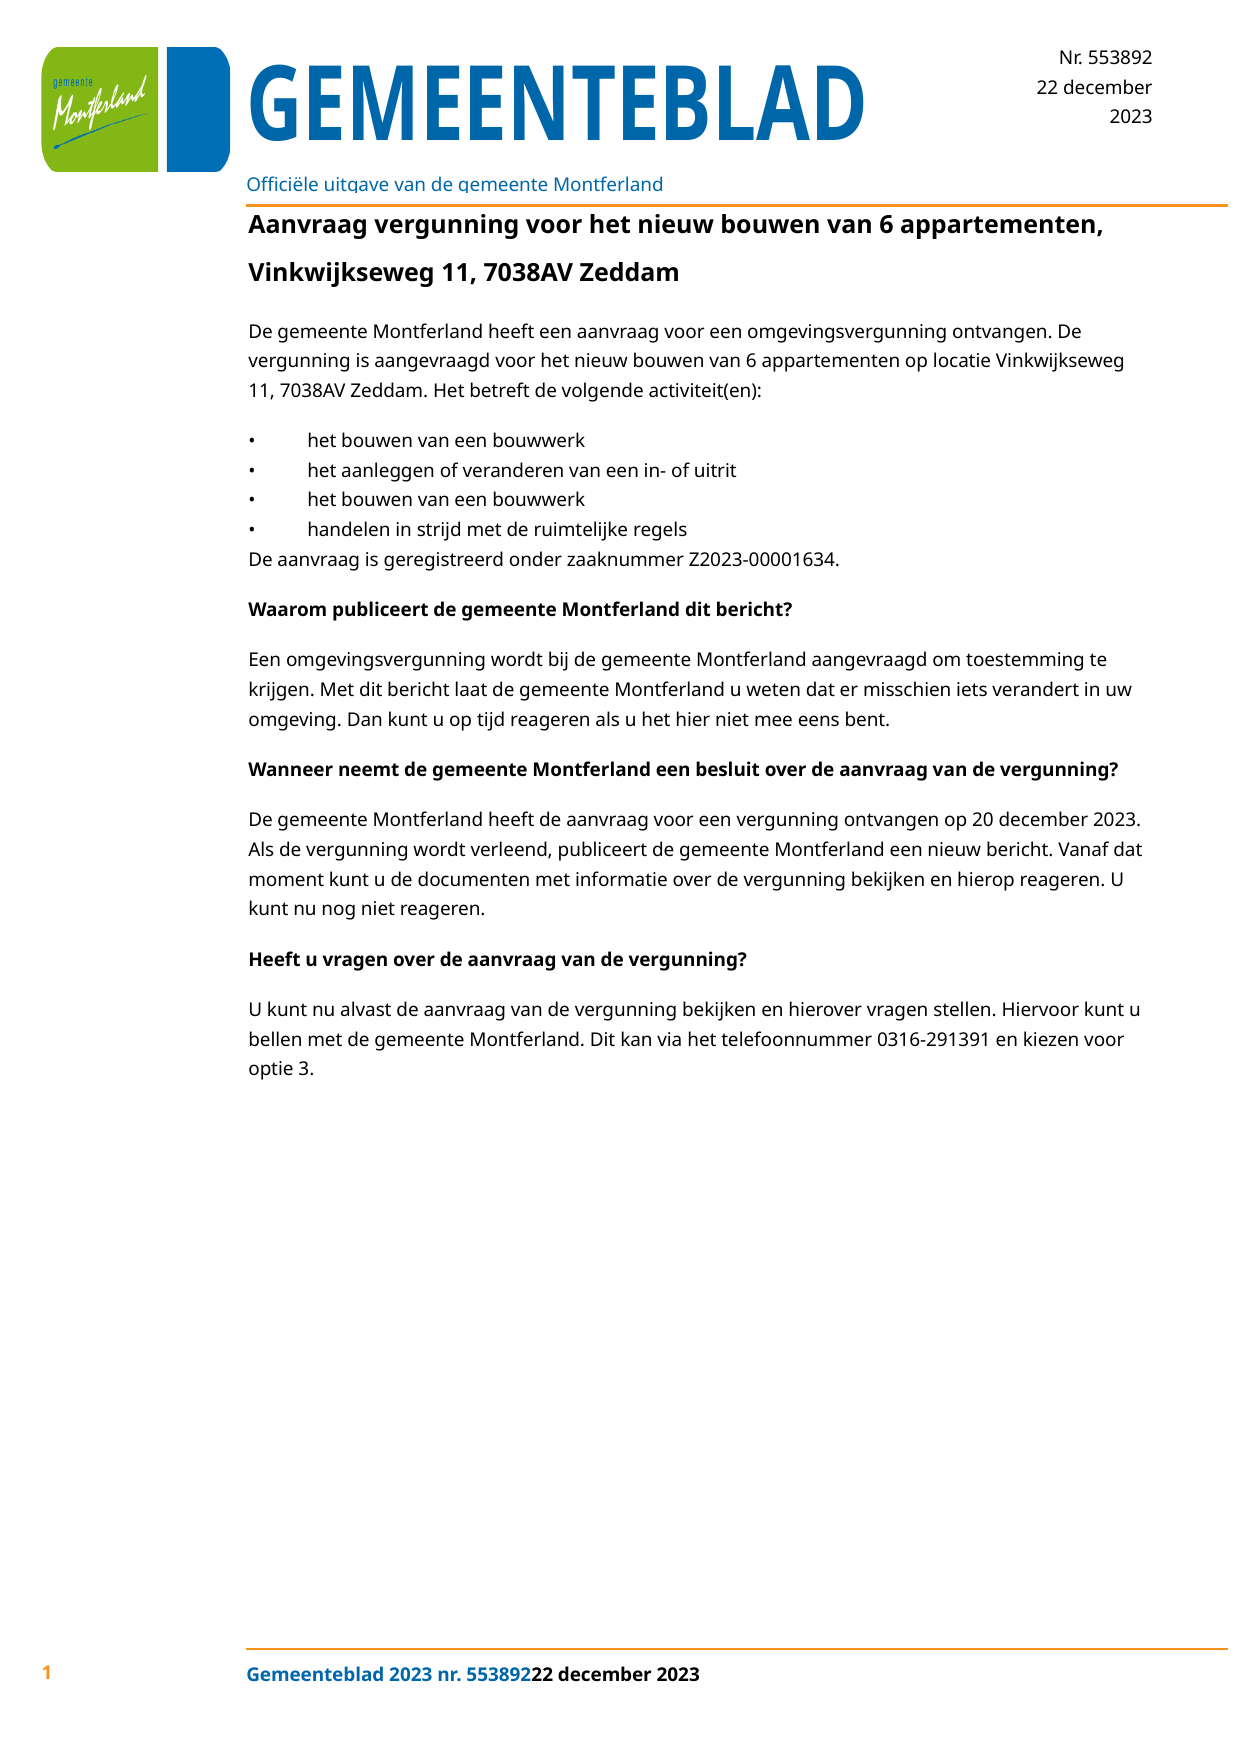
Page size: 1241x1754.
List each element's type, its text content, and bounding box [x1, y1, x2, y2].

text Wanneer neemt de gemeente Montferland een besluit over de aanvraag van de vergunning? [248, 756, 1152, 782]
list handelen in strijd met de ruimtelijke regels [248, 516, 1152, 542]
list het bouwen van een bouwwerk [248, 427, 1152, 453]
text De aanvraag is geregistreerd onder zaaknummer Z2023-00001634. [248, 546, 1152, 572]
list het bouwen van een bouwwerk [248, 487, 1152, 512]
text Heeft u vragen over de aanvraag van de vergunning? [248, 946, 1152, 972]
text De gemeente Montferland heeft de aanvraag voor een vergunning ontvangen op 20 december 2023. Als de vergunning wordt verleend, publiceert de gemeente Montferland een nieuw bericht. Vanaf dat moment kunt u de documenten met informatie over de vergunning bekijken en hierop reageren. U kunt nu nog niet reageren. [248, 807, 1152, 921]
text Aanvraag vergunning voor het nieuw bouwen van 6 appartementen, Vinkwijkseweg 11, 7038AV Zeddam [248, 207, 1152, 288]
text Waarom publiceert de gemeente Montferland dit bericht? [248, 596, 1152, 622]
text Een omgevingsvergunning wordt bij de gemeente Montferland aangevraagd om toestemming te krijgen. Met dit bericht laat de gemeente Montferland u weten dat er misschien iets verandert in uw omgeving. Dan kunt u op tijd reageren als u het hier niet mee eens bent. [248, 647, 1152, 732]
picture [41, 47, 231, 172]
text U kunt nu alvast de aanvraag van de vergunning bekijken en hierover vragen stellen. Hiervoor kunt u bellen met de gemeente Montferland. Dit kan via het telefoonnummer 0316-291391 en kiezen voor optie 3. [248, 996, 1152, 1081]
text De gemeente Montferland heeft een aanvraag voor een omgevingsvergunning ontvangen. De vergunning is aangevraagd voor het nieuw bouwen van 6 appartementen op locatie Vinkwijkseweg 11, 7038AV Zeddam. Het betreft de volgende activiteit(en): [248, 318, 1152, 403]
list het aanleggen of veranderen van een in- of uitrit [248, 457, 1152, 483]
